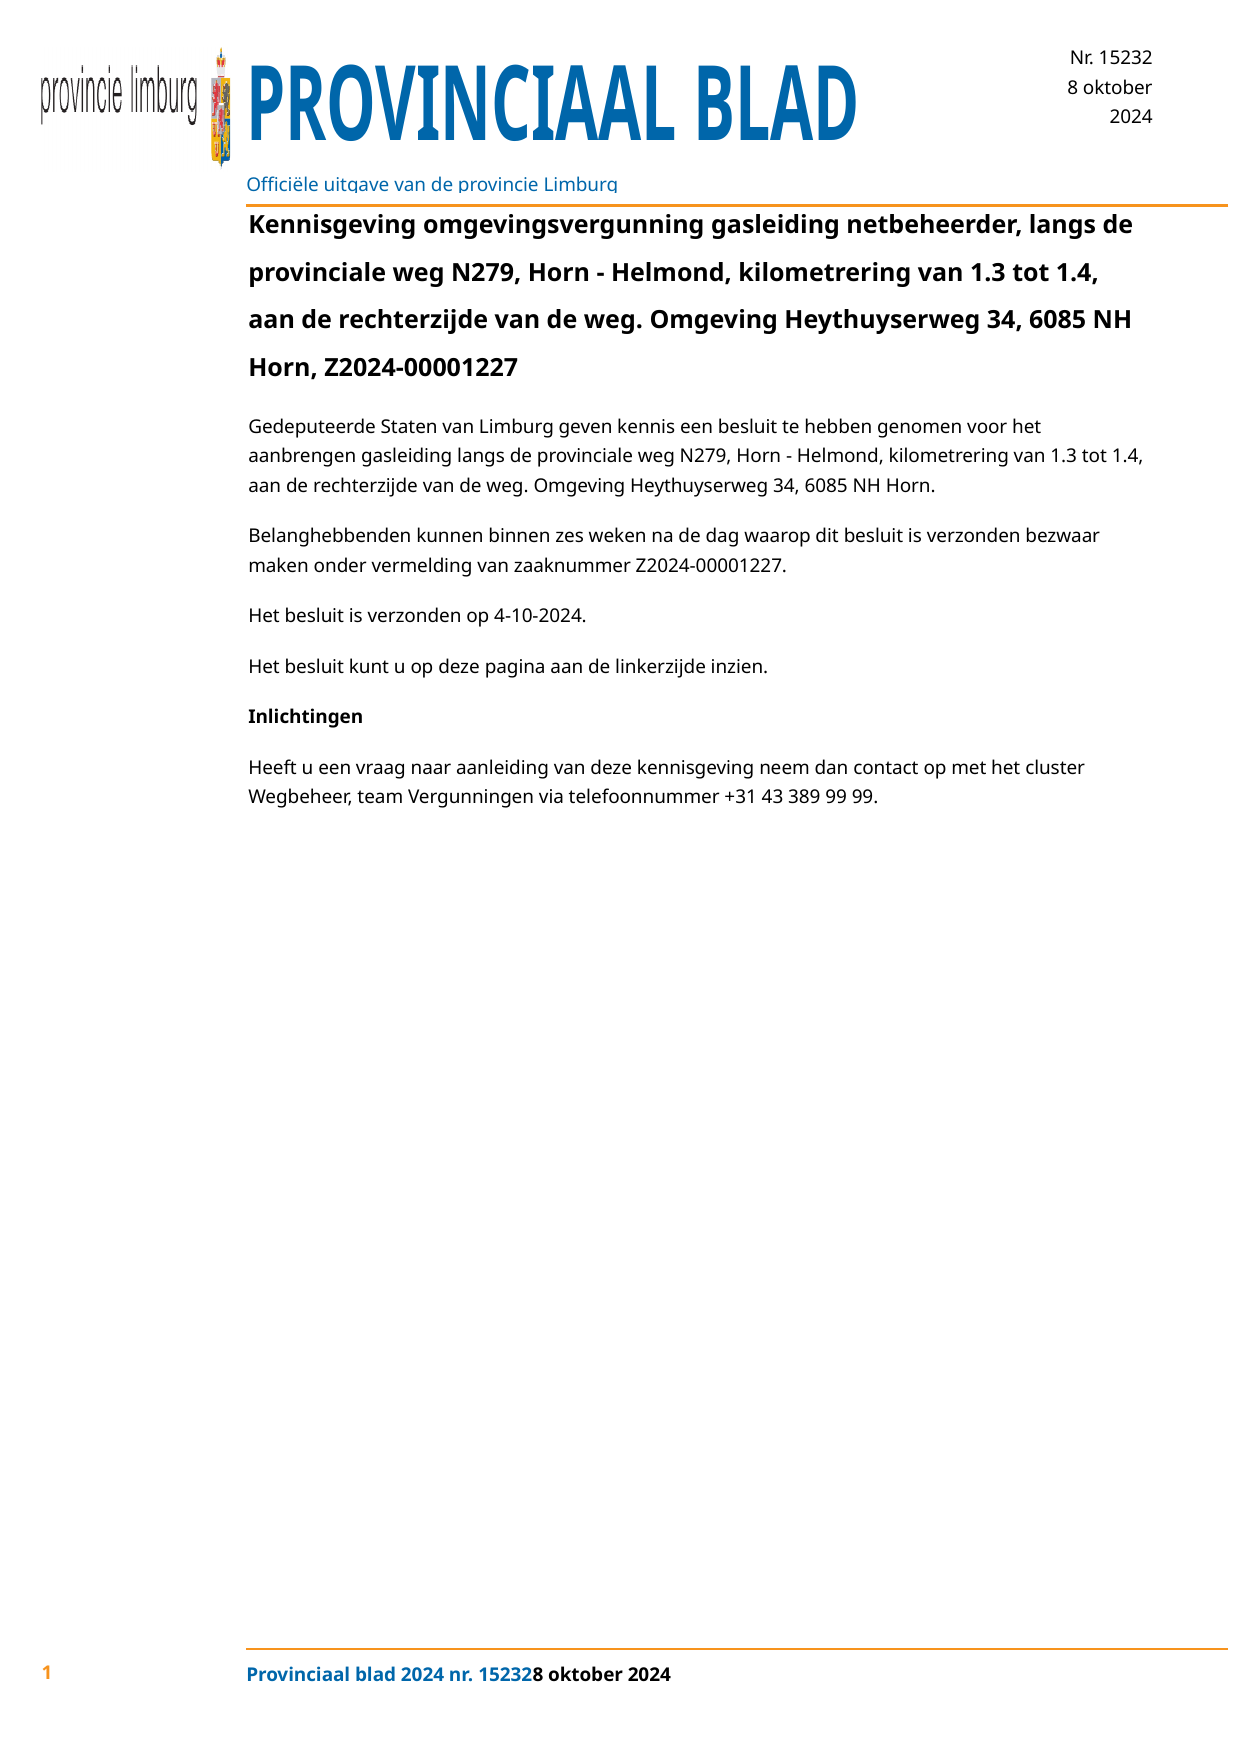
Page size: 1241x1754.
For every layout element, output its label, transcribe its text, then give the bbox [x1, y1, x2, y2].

text Gedeputeerde Staten van Limburg geven kennis een besluit te hebben genomen voor het aanbrengen gasleiding langs de provinciale weg N279, Horn - Helmond, kilometrering van 1.3 tot 1.4, aan de rechterzijde van de weg. Omgeving Heythuyserweg 34, 6085 NH Horn. [248, 413, 1152, 498]
text Heeft u een vraag naar aanleiding van deze kennisgeving neem dan contact op met het cluster Wegbeheer, team Vergunningen via telefoonnummer +31 43 389 99 99. [248, 754, 1152, 809]
text Kennisgeving omgevingsvergunning gasleiding netbeheerder, langs de provinciale weg N279, Horn - Helmond, kilometrering van 1.3 tot 1.4, aan de rechterzijde van de weg. Omgeving Heythuyserweg 34, 6085 NH Horn, Z2024-00001227 [248, 207, 1152, 384]
text Belanghebbenden kunnen binnen zes weken na de dag waarop dit besluit is verzonden bezwaar maken onder vermelding van zaaknummer Z2024-00001227. [248, 523, 1152, 578]
text Het besluit is verzonden op 4-10-2024. [248, 603, 1152, 628]
text Het besluit kunt u op deze pagina aan de linkerzijde inzien. [248, 653, 1152, 679]
text Inlichtingen [248, 703, 1152, 729]
picture [41, 47, 231, 172]
